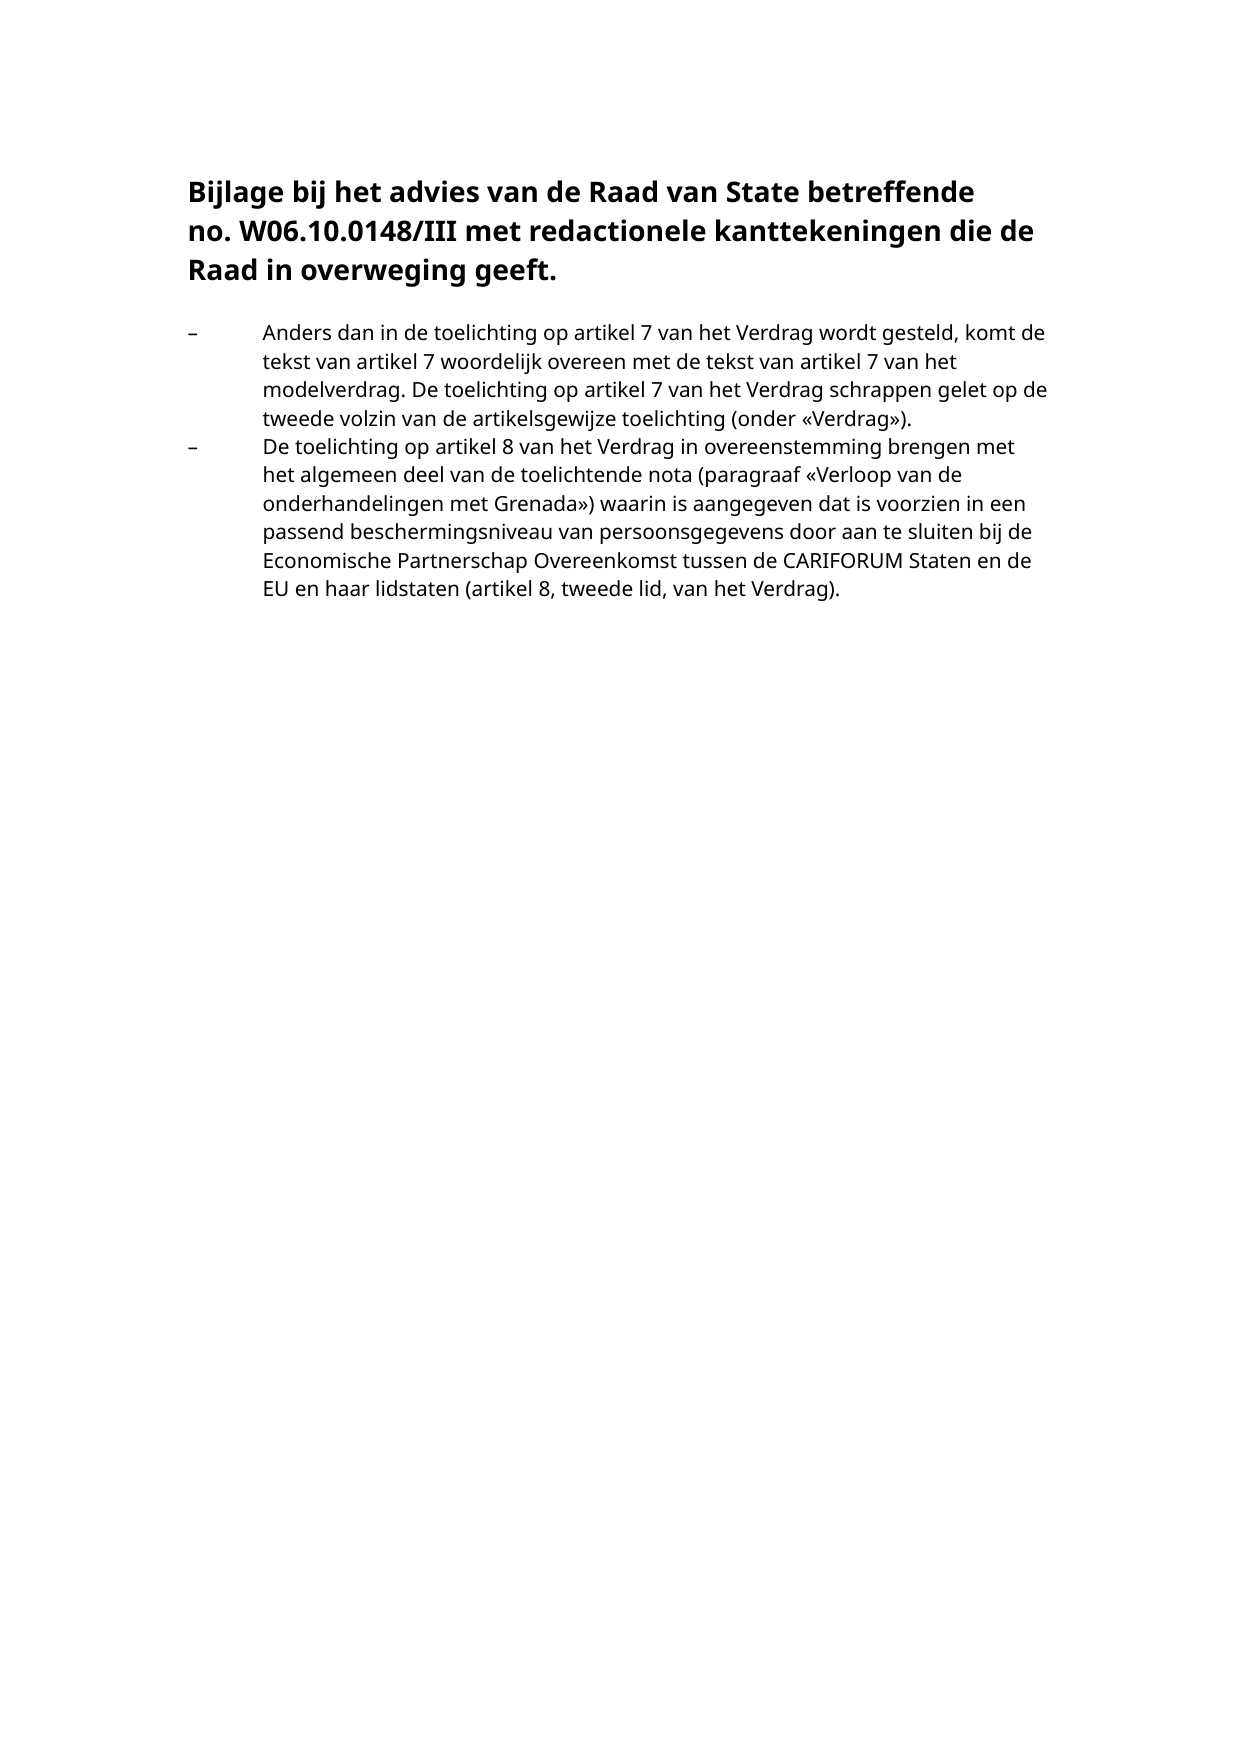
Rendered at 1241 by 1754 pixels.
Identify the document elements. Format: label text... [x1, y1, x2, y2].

list Anders dan in de toelichting op artikel 7 van het Verdrag wordt gesteld, komt de tekst van artikel 7 woordelijk overeen met de tekst van artikel 7 van het modelverdrag. De toelichting op artikel 7 van het Verdrag schrappen gelet op de tweede volzin van de artikelsgewijze toelichting (onder «Verdrag»). [187, 318, 1053, 432]
list De toelichting op artikel 8 van het Verdrag in overeenstemming brengen met het algemeen deel van de toelichtende nota (paragraaf «Verloop van de onderhandelingen met Grenada») waarin is aangegeven dat is voorzien in een passend beschermingsniveau van persoonsgegevens door aan te sluiten bij de Economische Partnerschap Overeenkomst tussen de CARIFORUM Staten en de EU en haar lidstaten (artikel 8, tweede lid, van het Verdrag). [187, 432, 1053, 603]
subtitle Bijlage bij het advies van de Raad van State betreffende no. W06.10.0148/III met redactionele kanttekeningen die de Raad in overweging geeft. [187, 172, 1053, 288]
